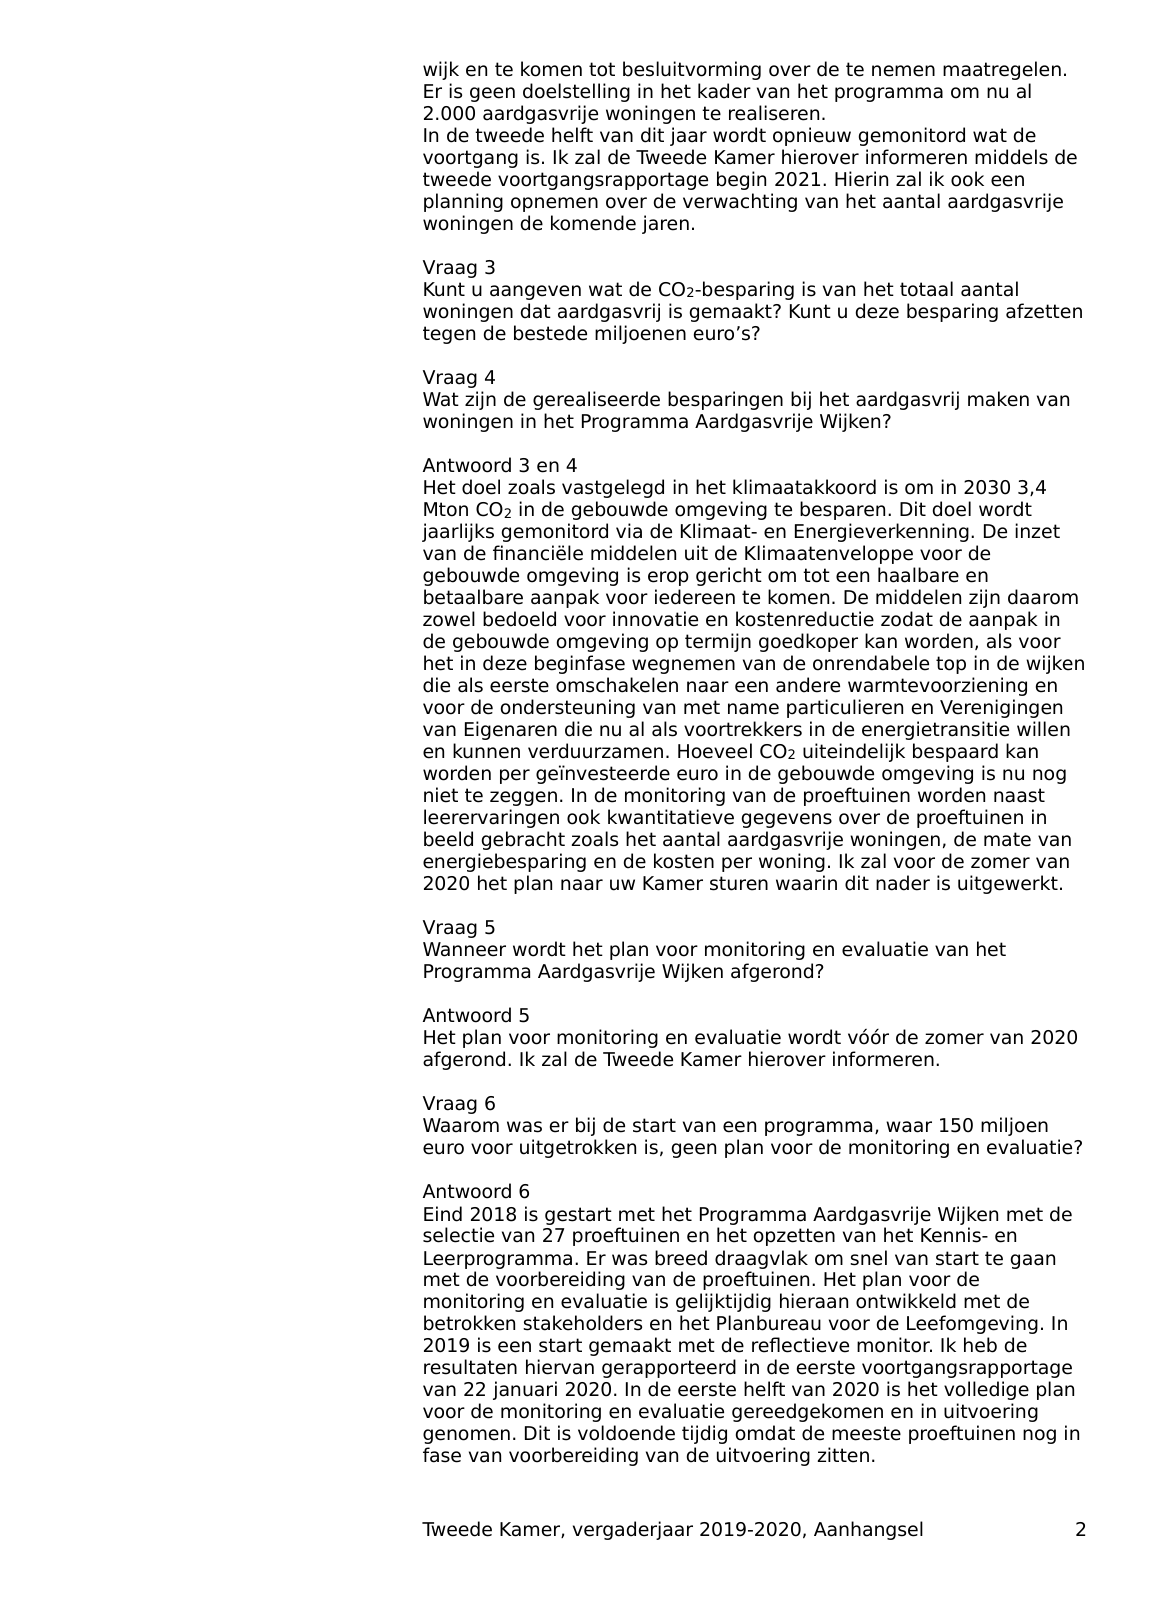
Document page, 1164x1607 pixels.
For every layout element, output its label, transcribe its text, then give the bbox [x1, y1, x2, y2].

text Antwoord 6 [422, 1181, 1087, 1203]
text Waarom was er bij de start van een programma, waar 150 miljoen euro voor uitgetrokken is, geen plan voor de monitoring en evaluatie? [422, 1115, 1087, 1159]
text Eind 2018 is gestart met het Programma Aardgasvrije Wijken met de selectie van 27 proeftuinen en het opzetten van het Kennis- en Leerprogramma. Er was breed draagvlak om snel van start te gaan met de voorbereiding van de proeftuinen. Het plan voor de monitoring en evaluatie is gelijktijdig hieraan ontwikkeld met de betrokken stakeholders en het Planbureau voor de Leefomgeving. In 2019 is een start gemaakt met de reflectieve monitor. Ik heb de resultaten hiervan gerapporteerd in de eerste voortgangsrapportage van 22 januari 2020. In de eerste helft van 2020 is het volledige plan voor de monitoring en evaluatie gereedgekomen en in uitvoering genomen. Dit is voldoende tijdig omdat de meeste proeftuinen nog in fase van voorbereiding van de uitvoering zitten. [422, 1203, 1087, 1467]
text Wat zijn de gerealiseerde besparingen bij het aardgasvrij maken van woningen in het Programma Aardgasvrije Wijken? [422, 389, 1087, 433]
text wijk en te komen tot besluitvorming over de te nemen maatregelen. Er is geen doelstelling in het kader van het programma om nu al 2.000 aardgasvrije woningen te realiseren. [422, 59, 1087, 125]
text Het doel zoals vastgelegd in het klimaatakkoord is om in 2030 3,4 Mton CO2 in de gebouwde omgeving te besparen. Dit doel wordt jaarlijks gemonitord via de Klimaat- en Energieverkenning. De inzet van de financiële middelen uit de Klimaatenveloppe voor de gebouwde omgeving is erop gericht om tot een haalbare en betaalbare aanpak voor iedereen te komen. De middelen zijn daarom zowel bedoeld voor innovatie en kostenreductie zodat de aanpak in de gebouwde omgeving op termijn goedkoper kan worden, als voor het in deze beginfase wegnemen van de onrendabele top in de wijken die als eerste omschakelen naar een andere warmtevoorziening en voor de ondersteuning van met name particulieren en Verenigingen van Eigenaren die nu al als voortrekkers in de energietransitie willen en kunnen verduurzamen. Hoeveel CO2 uiteindelijk bespaard kan worden per geïnvesteerde euro in de gebouwde omgeving is nu nog niet te zeggen. In de monitoring van de proeftuinen worden naast leerervaringen ook kwantitatieve gegevens over de proeftuinen in beeld gebracht zoals het aantal aardgasvrije woningen, de mate van energiebesparing en de kosten per woning. Ik zal voor de zomer van 2020 het plan naar uw Kamer sturen waarin dit nader is uitgewerkt. [422, 477, 1087, 895]
text Kunt u aangeven wat de CO2-besparing is van het totaal aantal woningen dat aardgasvrij is gemaakt? Kunt u deze besparing afzetten tegen de bestede miljoenen euro’s? [422, 279, 1087, 345]
text Vraag 3 [422, 257, 1087, 279]
text In de tweede helft van dit jaar wordt opnieuw gemonitord wat de voortgang is. Ik zal de Tweede Kamer hierover informeren middels de tweede voortgangsrapportage begin 2021. Hierin zal ik ook een planning opnemen over de verwachting van het aantal aardgasvrije woningen de komende jaren. [422, 125, 1087, 235]
text Vraag 6 [422, 1093, 1087, 1115]
text Antwoord 5 [422, 1005, 1087, 1027]
text Vraag 5 [422, 917, 1087, 939]
text Het plan voor monitoring en evaluatie wordt vóór de zomer van 2020 afgerond. Ik zal de Tweede Kamer hierover informeren. [422, 1027, 1087, 1071]
text Antwoord 3 en 4 [422, 455, 1087, 477]
text Wanneer wordt het plan voor monitoring en evaluatie van het Programma Aardgasvrije Wijken afgerond? [422, 939, 1087, 983]
text Vraag 4 [422, 367, 1087, 389]
